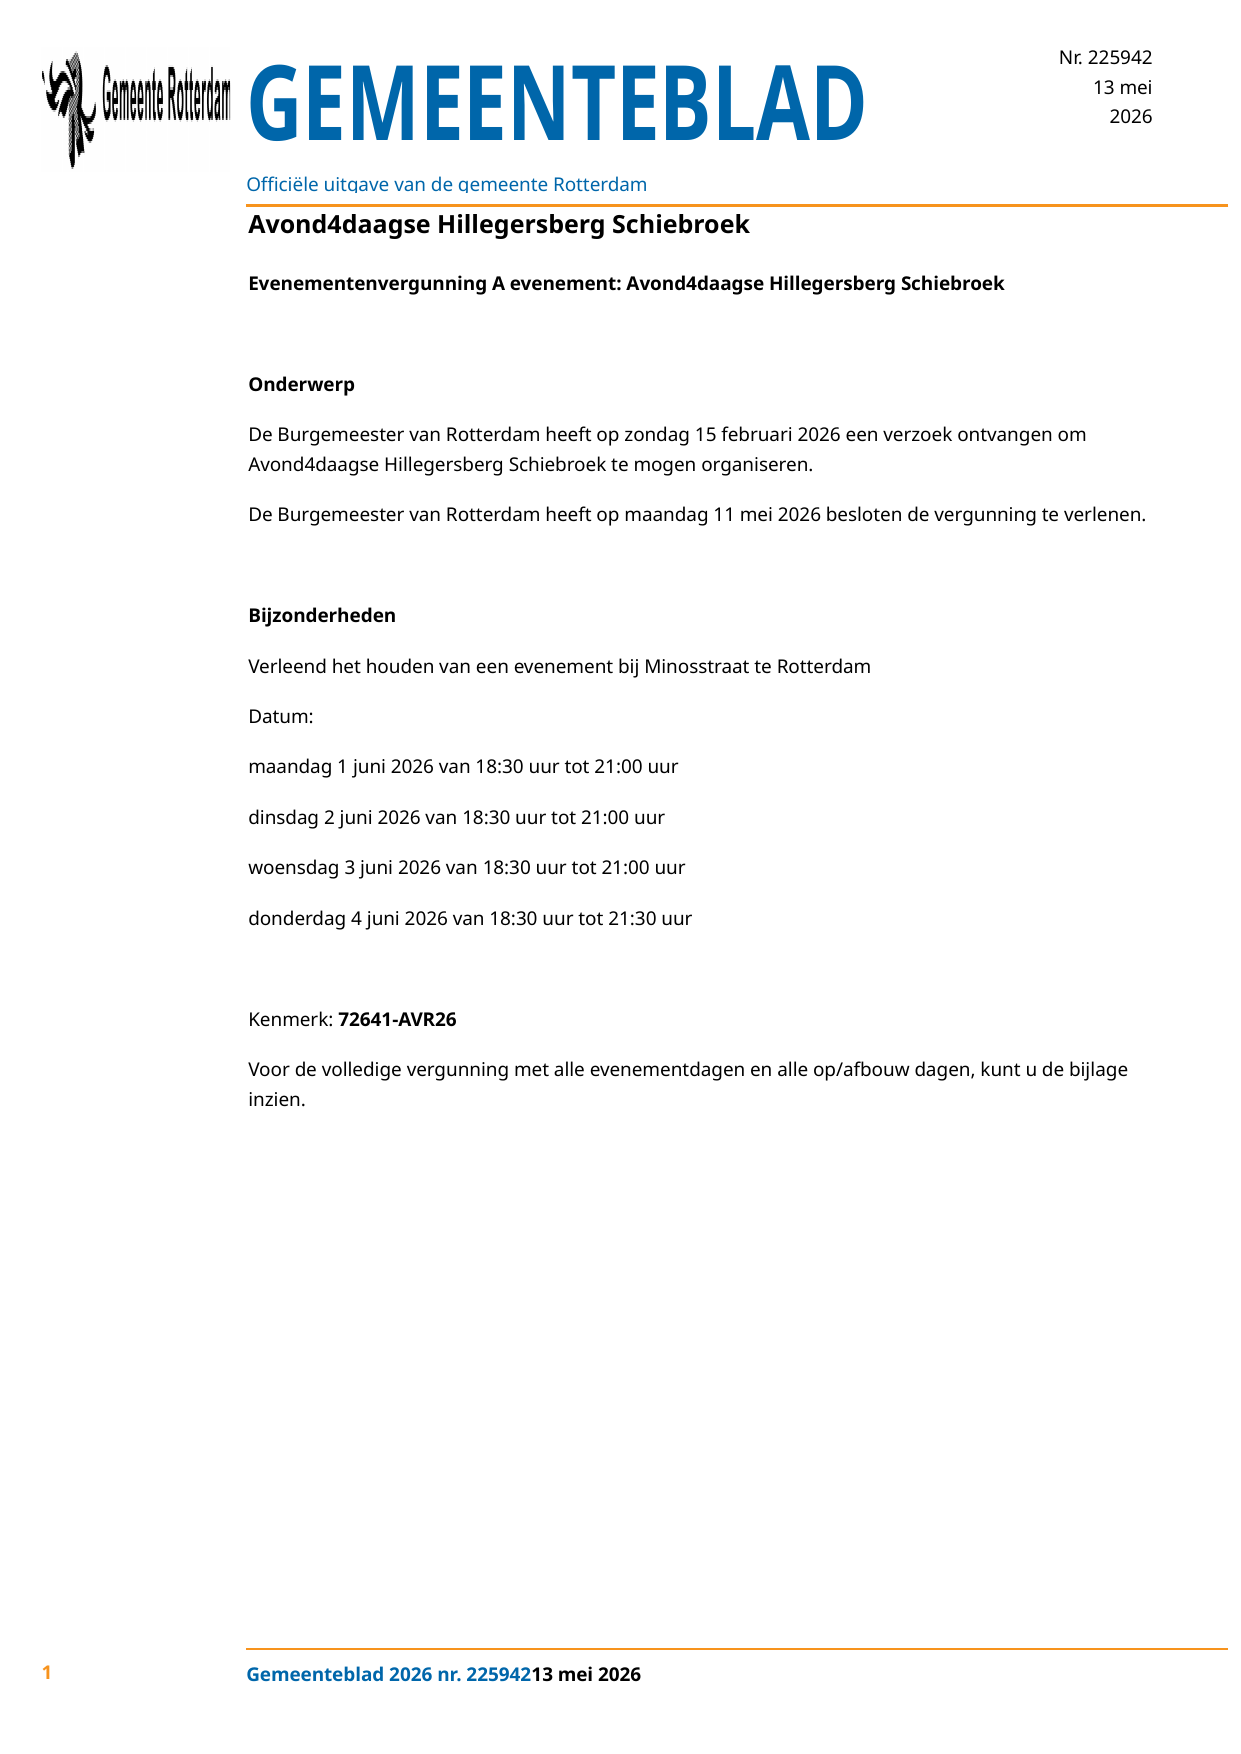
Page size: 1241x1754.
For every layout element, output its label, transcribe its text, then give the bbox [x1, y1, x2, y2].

text woensdag 3 juni 2026 van 18:30 uur tot 21:00 uur [248, 854, 1152, 880]
picture [41, 47, 231, 172]
text Bijzonderheden [248, 602, 1152, 628]
text Verleend het houden van een evenement bij Minosstraat te Rotterdam [248, 653, 1152, 678]
text Evenementenvergunning A evenement: Avond4daagse Hillegersberg Schiebroek [248, 270, 1152, 296]
text Avond4daagse Hillegersberg Schiebroek [248, 207, 1152, 241]
text De Burgemeester van Rotterdam heeft op zondag 15 februari 2026 een verzoek ontvangen om Avond4daagse Hillegersberg Schiebroek te mogen organiseren. [248, 422, 1152, 477]
text Kenmerk: 72641-AVR26 [248, 1006, 1152, 1031]
text Voor de volledige vergunning met alle evenementdagen en alle op/afbouw dagen, kunt u de bijlage inzien. [248, 1056, 1152, 1111]
text maandag 1 juni 2026 van 18:30 uur tot 21:00 uur [248, 754, 1152, 779]
text De Burgemeester van Rotterdam heeft op maandag 11 mei 2026 besloten de vergunning te verlenen. [248, 502, 1152, 527]
text donderdag 4 juni 2026 van 18:30 uur tot 21:30 uur [248, 905, 1152, 931]
text Onderwerp [248, 371, 1152, 397]
text Datum: [248, 703, 1152, 729]
text dinsdag 2 juni 2026 van 18:30 uur tot 21:00 uur [248, 804, 1152, 830]
